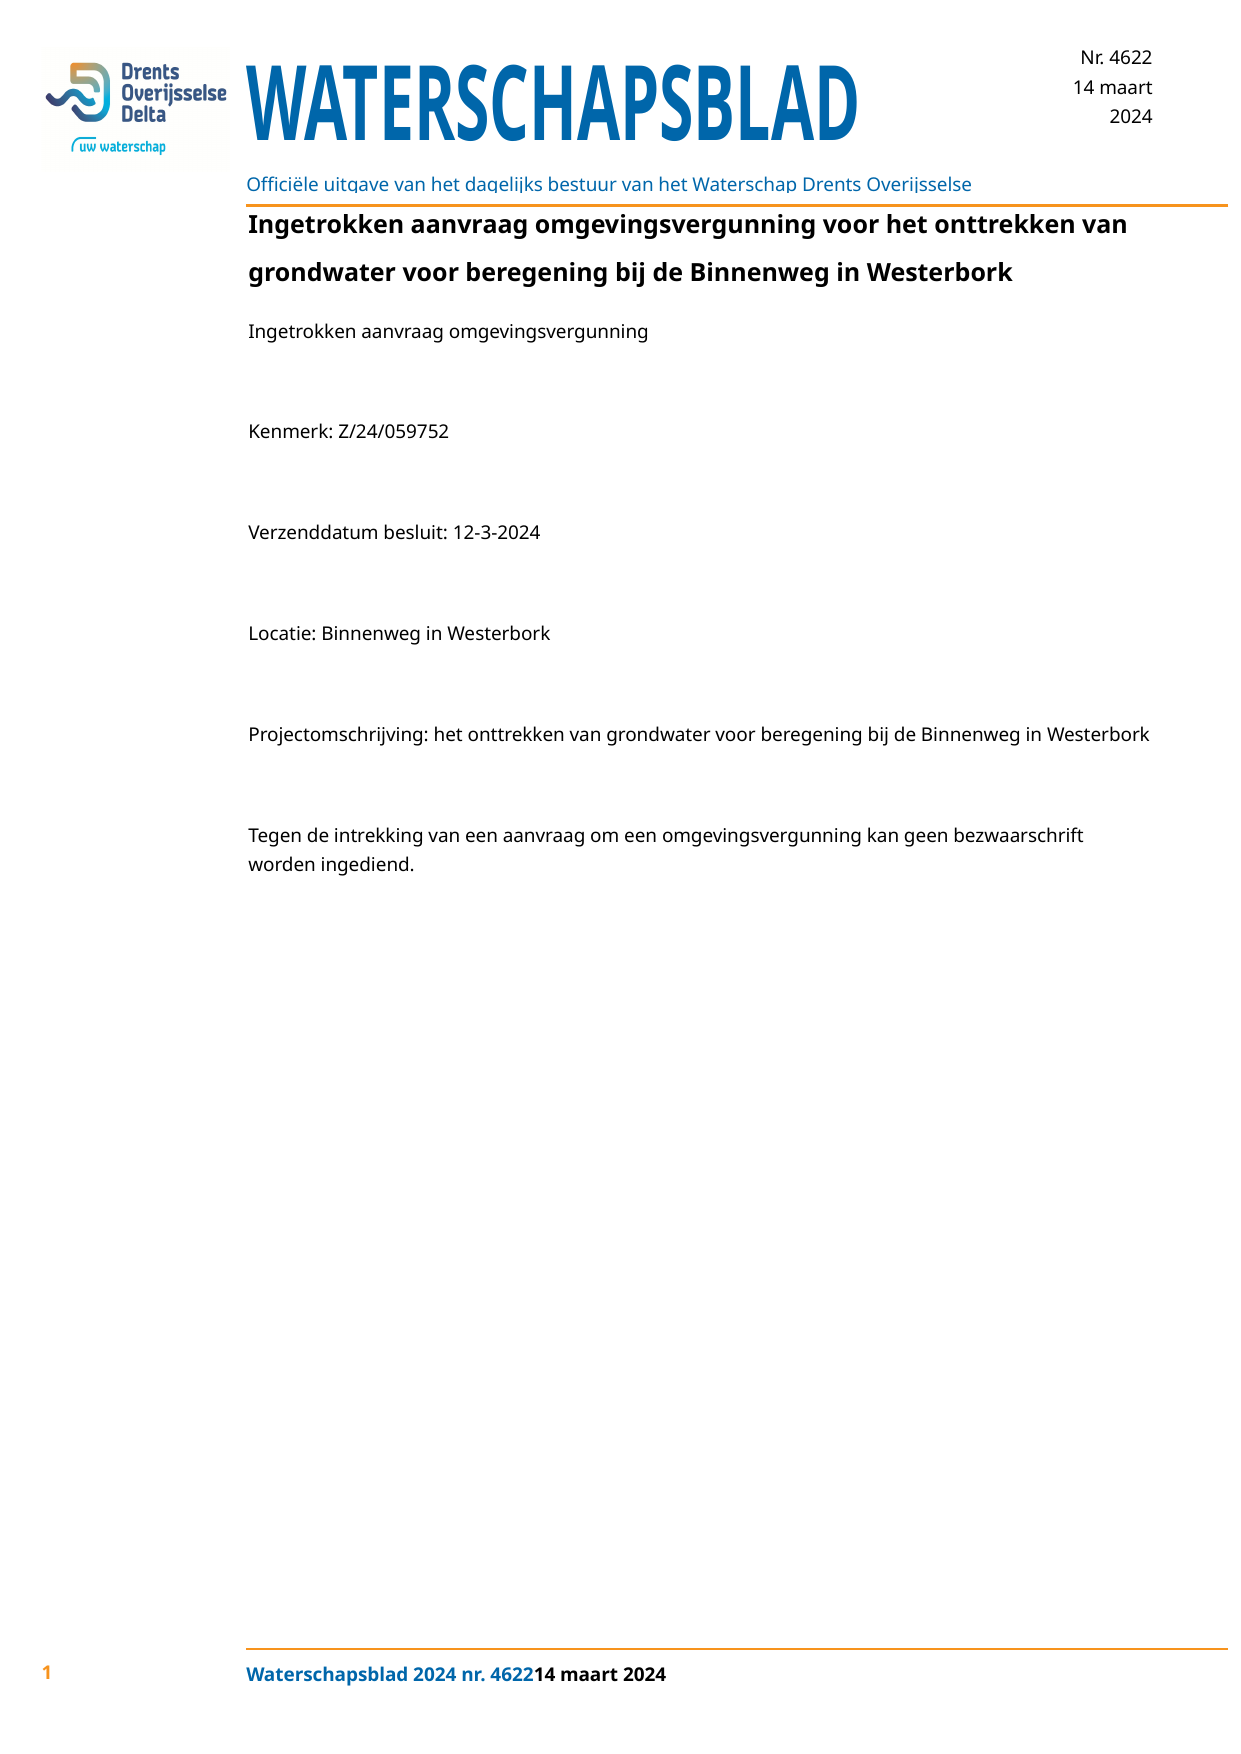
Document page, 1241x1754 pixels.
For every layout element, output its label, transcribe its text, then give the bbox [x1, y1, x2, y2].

text Tegen de intrekking van een aanvraag om een omgevingsvergunning kan geen bezwaarschrift worden ingediend. [248, 822, 1152, 877]
text Kenmerk: Z/24/059752 [248, 419, 1152, 444]
text Ingetrokken aanvraag omgevingsvergunning voor het onttrekken van grondwater voor beregening bij de Binnenweg in Westerbork [248, 207, 1152, 288]
text Verzenddatum besluit: 12-3-2024 [248, 519, 1152, 545]
text Ingetrokken aanvraag omgevingsvergunning [248, 318, 1152, 344]
picture [41, 47, 231, 172]
text Locatie: Binnenweg in Westerbork [248, 620, 1152, 646]
text Projectomschrijving: het onttrekken van grondwater voor beregening bij de Binnenweg in Westerbork [248, 721, 1152, 747]
